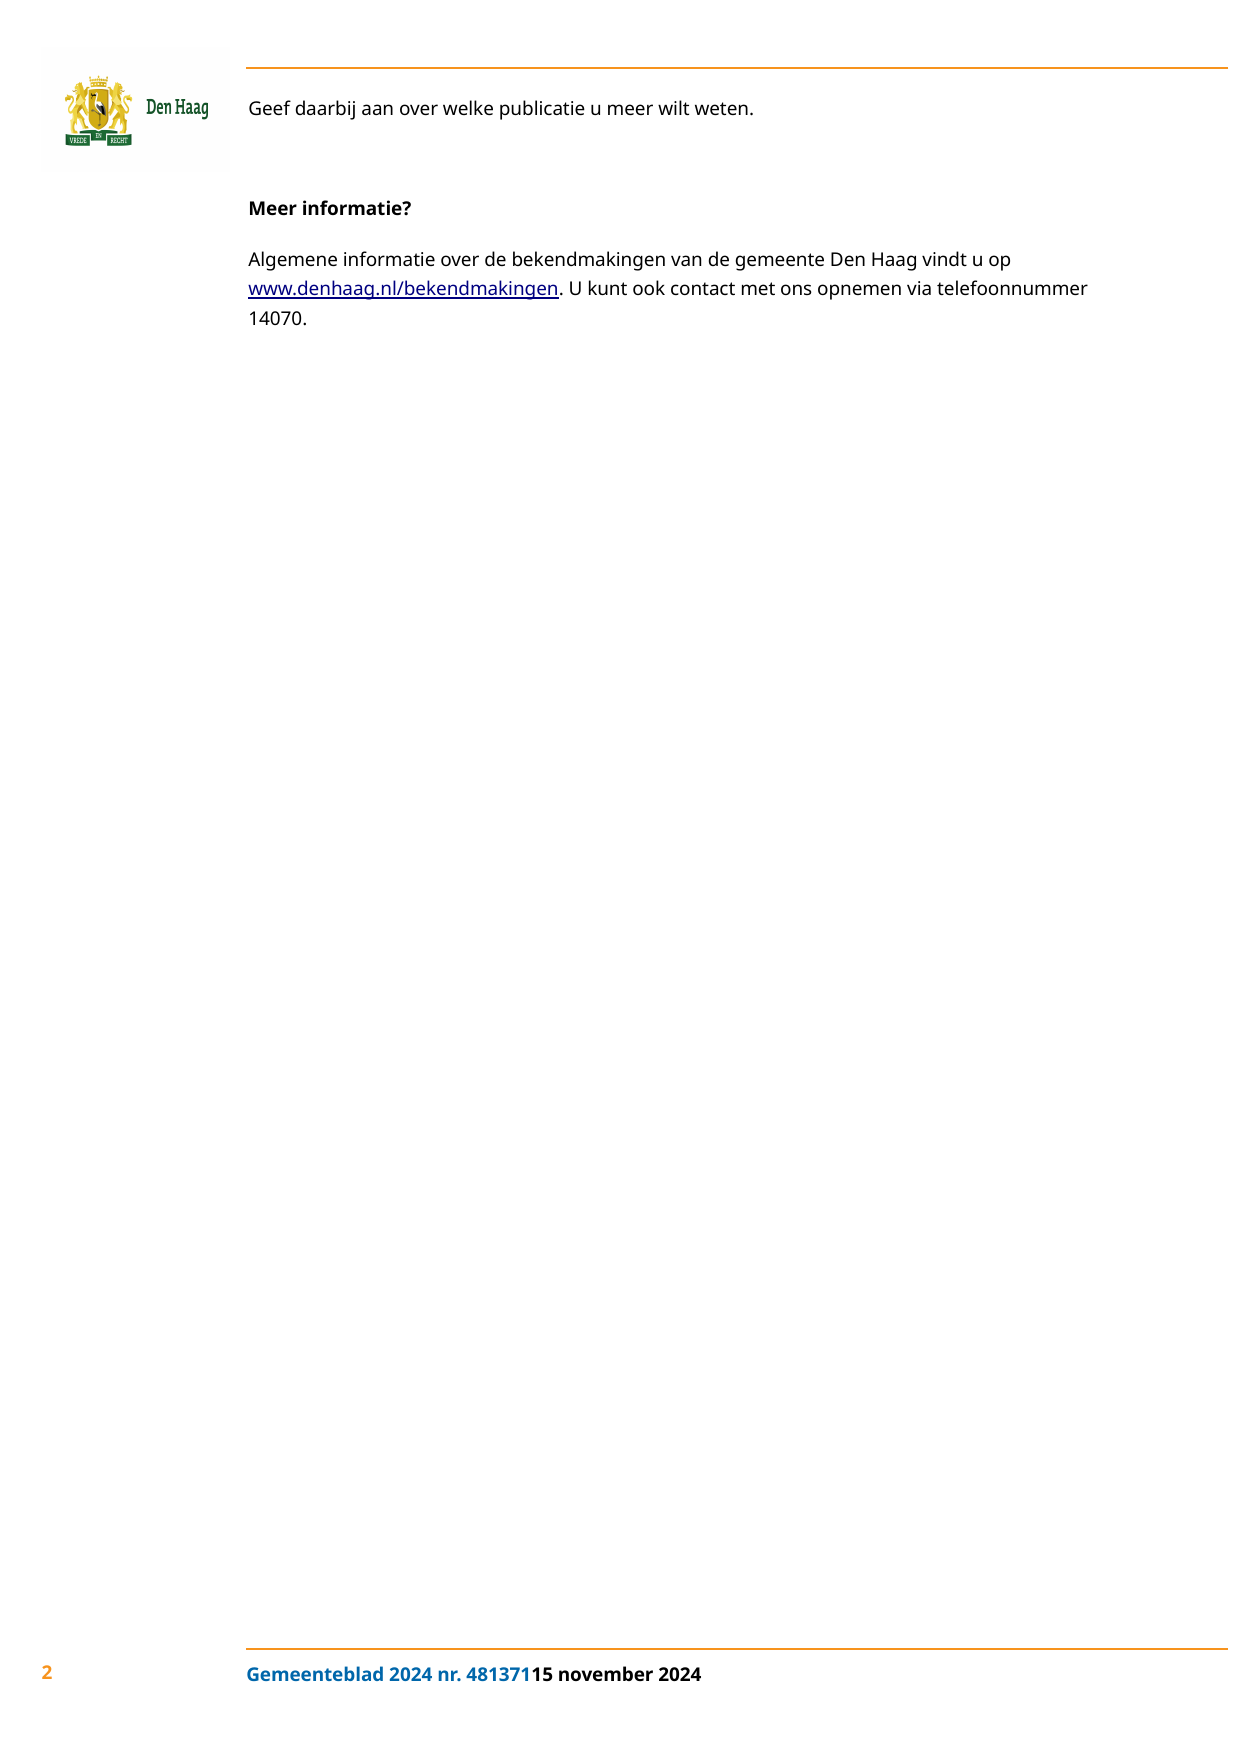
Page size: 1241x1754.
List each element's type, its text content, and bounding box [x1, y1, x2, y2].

picture [41, 47, 231, 172]
text Algemene informatie over de bekendmakingen van de gemeente Den Haag vindt u op www.denhaag.nl/bekendmakingen. U kunt ook contact met ons opnemen via telefoonnummer 14070. [248, 246, 1152, 331]
text Geef daarbij aan over welke publicatie u meer wilt weten. [248, 95, 1152, 121]
text Meer informatie? [248, 196, 1152, 221]
